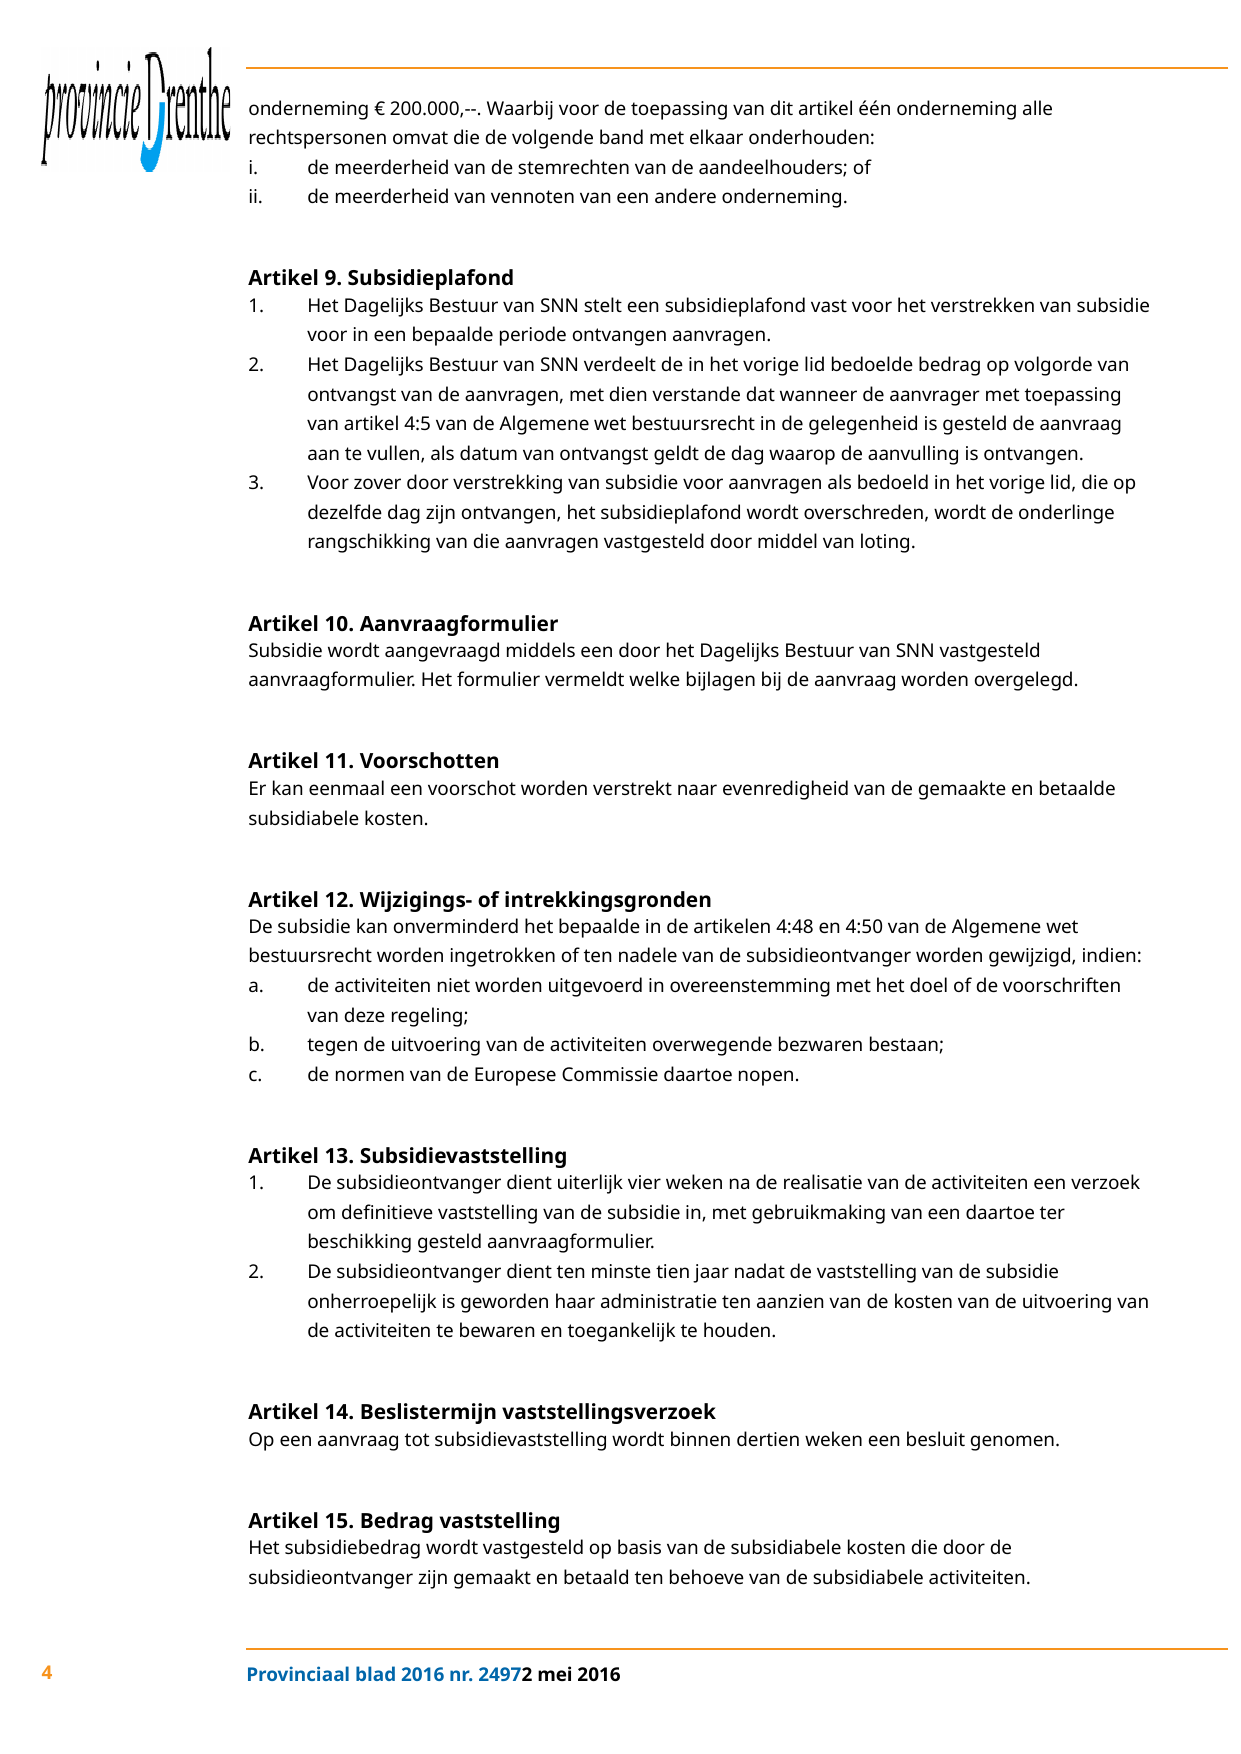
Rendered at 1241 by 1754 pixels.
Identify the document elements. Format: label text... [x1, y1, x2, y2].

text Er kan eenmaal een voorschot worden verstrekt naar evenredigheid van de gemaakte en betaalde subsidiabele kosten. [248, 775, 1152, 830]
text Op een aanvraag tot subsidievaststelling wordt binnen dertien weken een besluit genomen. [248, 1426, 1152, 1452]
text Artikel 11. Voorschotten [248, 747, 1152, 775]
text Subsidie wordt aangevraagd middels een door het Dagelijks Bestuur van SNN vastgesteld aanvraagformulier. Het formulier vermeldt welke bijlagen bij de aanvraag worden overgelegd. [248, 637, 1152, 692]
list Het Dagelijks Bestuur van SNN stelt een subsidieplafond vast voor het verstrekken van subsidie voor in een bepaalde periode ontvangen aanvragen. [248, 292, 1152, 347]
text onderneming € 200.000,--. Waarbij voor de toepassing van dit artikel één onderneming alle rechtspersonen omvat die de volgende band met elkaar onderhouden: [248, 95, 1152, 150]
text Artikel 9. Subsidieplafond [248, 263, 1152, 292]
text Artikel 14. Beslistermijn vaststellingsverzoek [248, 1397, 1152, 1426]
text Artikel 15. Bedrag vaststelling [248, 1506, 1152, 1534]
text Artikel 13. Subsidievaststelling [248, 1141, 1152, 1169]
list tegen de uitvoering van de activiteiten overwegende bezwaren bestaan; [248, 1031, 1152, 1057]
picture [41, 47, 231, 172]
list Voor zover door verstrekking van subsidie voor aanvragen als bedoeld in het vorige lid, die op dezelfde dag zijn ontvangen, het subsidieplafond wordt overschreden, wordt de onderlinge rangschikking van die aanvragen vastgesteld door middel van loting. [248, 469, 1152, 554]
list de normen van de Europese Commissie daartoe nopen. [248, 1061, 1152, 1087]
list de meerderheid van de stemrechten van de aandeelhouders; of [248, 154, 1152, 180]
text Het subsidiebedrag wordt vastgesteld op basis van de subsidiabele kosten die door de subsidieontvanger zijn gemaakt en betaald ten behoeve van de subsidiabele activiteiten. [248, 1534, 1152, 1589]
list De subsidieontvanger dient ten minste tien jaar nadat de vaststelling van de subsidie onherroepelijk is geworden haar administratie ten aanzien van de kosten van de uitvoering van de activiteiten te bewaren en toegankelijk te houden. [248, 1258, 1152, 1343]
list de meerderheid van vennoten van een andere onderneming. [248, 183, 1152, 209]
text Artikel 12. Wijzigings- of intrekkingsgronden [248, 885, 1152, 913]
text De subsidie kan onverminderd het bepaalde in de artikelen 4:48 en 4:50 van de Algemene wet bestuursrecht worden ingetrokken of ten nadele van de subsidieontvanger worden gewijzigd, indien: [248, 913, 1152, 968]
list De subsidieontvanger dient uiterlijk vier weken na de realisatie van de activiteiten een verzoek om definitieve vaststelling van de subsidie in, met gebruikmaking van een daartoe ter beschikking gesteld aanvraagformulier. [248, 1169, 1152, 1254]
list Het Dagelijks Bestuur van SNN verdeelt de in het vorige lid bedoelde bedrag op volgorde van ontvangst van de aanvragen, met dien verstande dat wanneer de aanvrager met toepassing van artikel 4:5 van de Algemene wet bestuursrecht in de gelegenheid is gesteld de aanvraag aan te vullen, als datum van ontvangst geldt de dag waarop de aanvulling is ontvangen. [248, 351, 1152, 466]
list de activiteiten niet worden uitgevoerd in overeenstemming met het doel of de voorschriften van deze regeling; [248, 972, 1152, 1028]
text Artikel 10. Aanvraagformulier [248, 609, 1152, 637]
